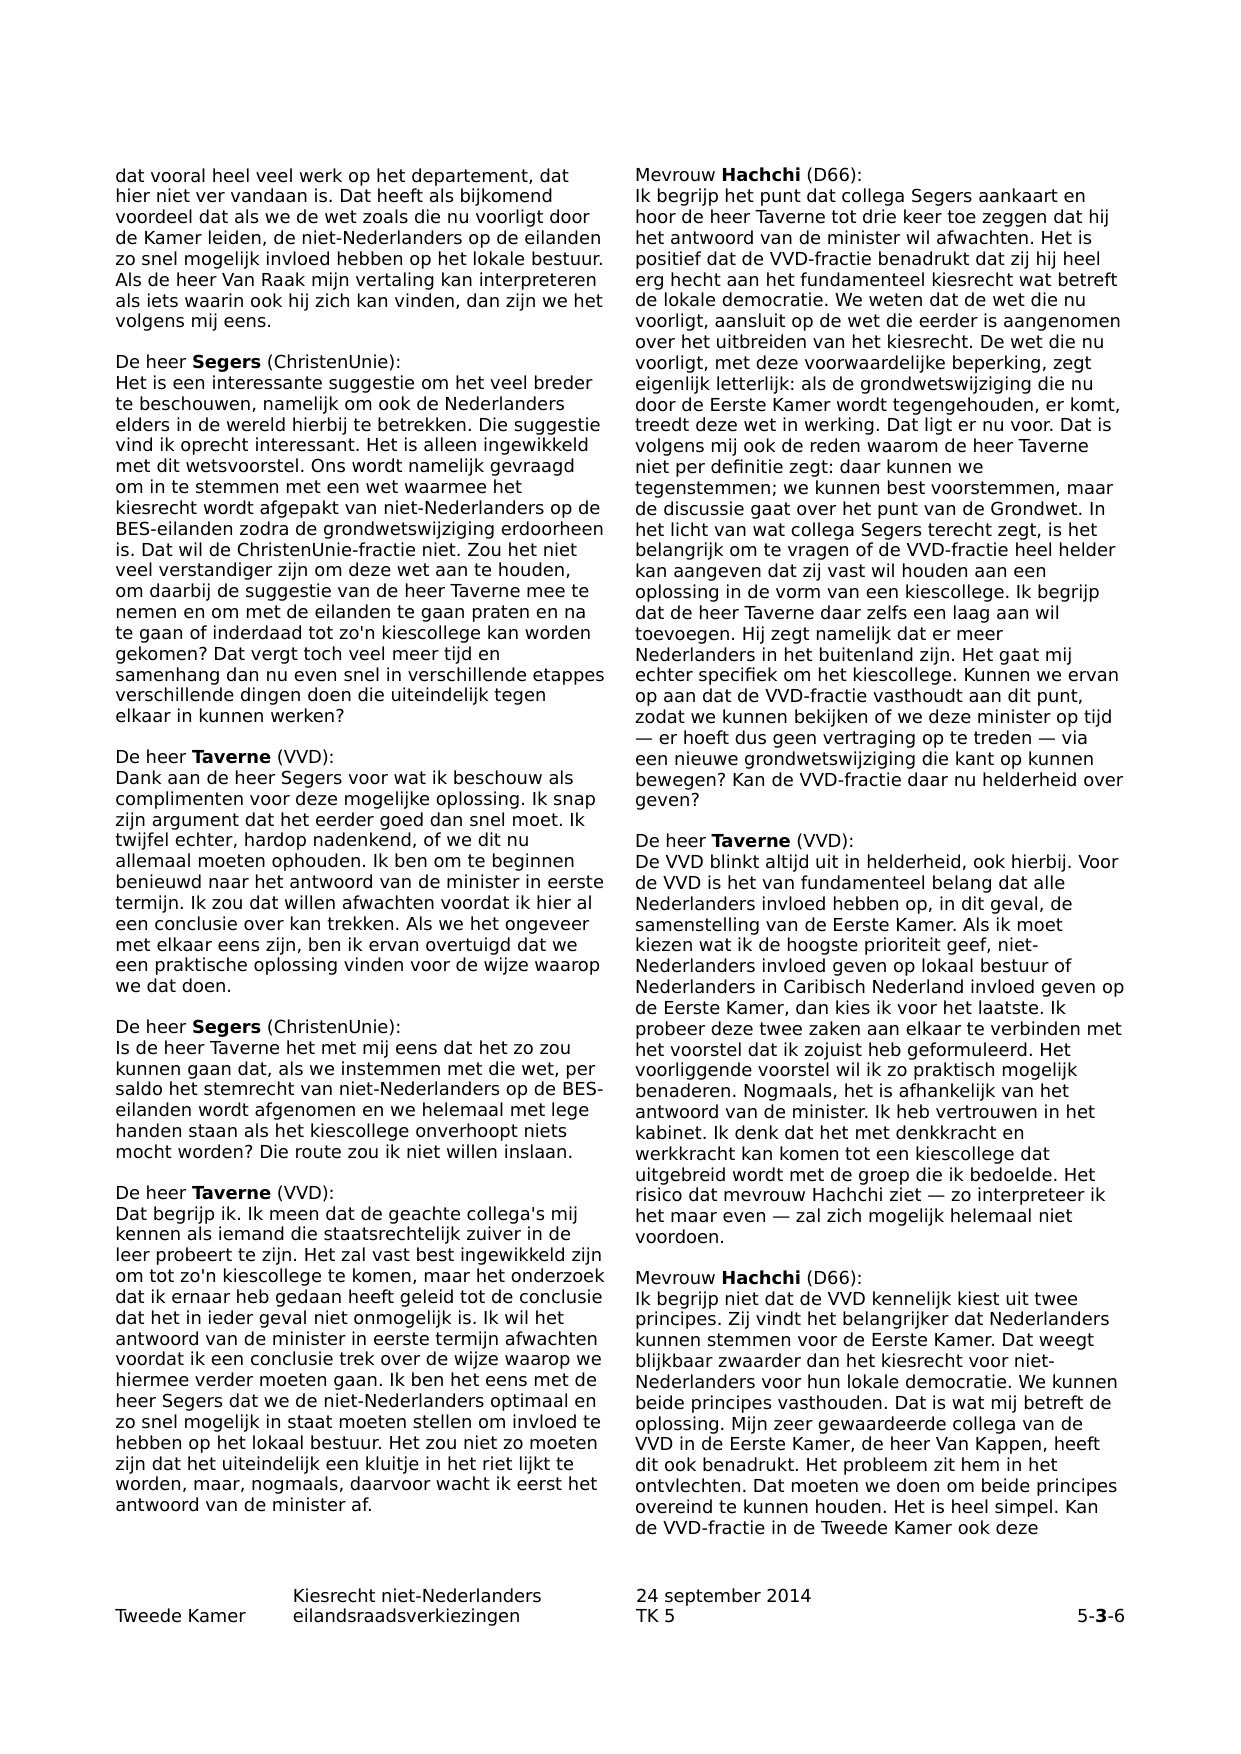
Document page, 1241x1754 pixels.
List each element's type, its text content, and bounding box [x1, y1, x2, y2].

text Dank aan de heer Segers voor wat ik beschouw als complimenten voor deze mogelijke oplossing. Ik snap zijn argument dat het eerder goed dan snel moet. Ik twijfel echter, hardop nadenkend, of we dit nu allemaal moeten ophouden. Ik ben om te beginnen benieuwd naar het antwoord van de minister in eerste termijn. Ik zou dat willen afwachten voordat ik hier al een conclusie over kan trekken. Als we het ongeveer met elkaar eens zijn, ben ik ervan overtuigd dat we een praktische oplossing vinden voor de wijze waarop we dat doen. [115, 768, 605, 997]
text Ik begrijp niet dat de VVD kennelijk kiest uit twee principes. Zij vindt het belangrijker dat Nederlanders kunnen stemmen voor de Eerste Kamer. Dat weegt blijkbaar zwaarder dan het kiesrecht voor niet-Nederlanders voor hun lokale democratie. We kunnen beide principes vasthouden. Dat is wat mij betreft de oplossing. Mijn zeer gewaardeerde collega van de VVD in de Eerste Kamer, de heer Van Kappen, heeft dit ook benadrukt. Het probleem zit hem in het ontvlechten. Dat moeten we doen om beide principes overeind te kunnen houden. Het is heel simpel. Kan de VVD-fractie in de Tweede Kamer ook deze [635, 1288, 1125, 1538]
text Is de heer Taverne het met mij eens dat het zo zou kunnen gaan dat, als we instemmen met die wet, per saldo het stemrecht van niet-Nederlanders op de BES-eilanden wordt afgenomen en we helemaal met lege handen staan als het kiescollege onverhoopt niets mocht worden? Die route zou ik niet willen inslaan. [115, 1037, 605, 1162]
text De heer Taverne (VVD): [115, 1182, 605, 1203]
text De VVD blinkt altijd uit in helderheid, ook hierbij. Voor de VVD is het van fundamenteel belang dat alle Nederlanders invloed hebben op, in dit geval, de samenstelling van de Eerste Kamer. Als ik moet kiezen wat ik de hoogste prioriteit geef, niet-Nederlanders invloed geven op lokaal bestuur of Nederlanders in Caribisch Nederland invloed geven op de Eerste Kamer, dan kies ik voor het laatste. Ik probeer deze twee zaken aan elkaar te verbinden met het voorstel dat ik zojuist heb geformuleerd. Het voorliggende voorstel wil ik zo praktisch mogelijk benaderen. Nogmaals, het is afhankelijk van het antwoord van de minister. Ik heb vertrouwen in het kabinet. Ik denk dat het met denkkracht en werkkracht kan komen tot een kiescollege dat uitgebreid wordt met de groep die ik bedoelde. Het risico dat mevrouw Hachchi ziet — zo interpreteer ik het maar even — zal zich mogelijk helemaal niet voordoen. [635, 852, 1125, 1248]
text dat vooral heel veel werk op het departement, dat hier niet ver vandaan is. Dat heeft als bijkomend voordeel dat als we de wet zoals die nu voorligt door de Kamer leiden, de niet-Nederlanders op de eilanden zo snel mogelijk invloed hebben op het lokale bestuur. Als de heer Van Raak mijn vertaling kan interpreteren als iets waarin ook hij zich kan vinden, dan zijn we het volgens mij eens. [115, 165, 605, 332]
text Mevrouw Hachchi (D66): [635, 165, 1125, 186]
text Dat begrijp ik. Ik meen dat de geachte collega's mij kennen als iemand die staatsrechtelijk zuiver in de leer probeert te zijn. Het zal vast best ingewikkeld zijn om tot zo'n kiescollege te komen, maar het onderzoek dat ik ernaar heb gedaan heeft geleid tot de conclusie dat het in ieder geval niet onmogelijk is. Ik wil het antwoord van de minister in eerste termijn afwachten voordat ik een conclusie trek over de wijze waarop we hiermee verder moeten gaan. Ik ben het eens met de heer Segers dat we de niet-Nederlanders optimaal en zo snel mogelijk in staat moeten stellen om invloed te hebben op het lokaal bestuur. Het zou niet zo moeten zijn dat het uiteindelijk een kluitje in het riet lijkt te worden, maar, nogmaals, daarvoor wacht ik eerst het antwoord van de minister af. [115, 1203, 605, 1516]
text De heer Segers (ChristenUnie): [115, 1017, 605, 1037]
text Mevrouw Hachchi (D66): [635, 1268, 1125, 1288]
text Ik begrijp het punt dat collega Segers aankaart en hoor de heer Taverne tot drie keer toe zeggen dat hij het antwoord van de minister wil afwachten. Het is positief dat de VVD-fractie benadrukt dat zij hij heel erg hecht aan het fundamenteel kiesrecht wat betreft de lokale democratie. We weten dat de wet die nu voorligt, aansluit op de wet die eerder is aangenomen over het uitbreiden van het kiesrecht. De wet die nu voorligt, met deze voorwaardelijke beperking, zegt eigenlijk letterlijk: als de grondwetswijziging die nu door de Eerste Kamer wordt tegengehouden, er komt, treedt deze wet in werking. Dat ligt er nu voor. Dat is volgens mij ook de reden waarom de heer Taverne niet per definitie zegt: daar kunnen we tegenstemmen; we kunnen best voorstemmen, maar de discussie gaat over het punt van de Grondwet. In het licht van wat collega Segers terecht zegt, is het belangrijk om te vragen of de VVD-fractie heel helder kan aangeven dat zij vast wil houden aan een oplossing in de vorm van een kiescollege. Ik begrijp dat de heer Taverne daar zelfs een laag aan wil toevoegen. Hij zegt namelijk dat er meer Nederlanders in het buitenland zijn. Het gaat mij echter specifiek om het kiescollege. Kunnen we ervan op aan dat de VVD-fractie vasthoudt aan dit punt, zodat we kunnen bekijken of we deze minister op tijd — er hoeft dus geen vertraging op te treden — via een nieuwe grondwetswijziging die kant op kunnen bewegen? Kan de VVD-fractie daar nu helderheid over geven? [635, 186, 1125, 811]
text De heer Taverne (VVD): [115, 747, 605, 768]
text De heer Segers (ChristenUnie): [115, 352, 605, 373]
text De heer Taverne (VVD): [635, 831, 1125, 852]
text Het is een interessante suggestie om het veel breder te beschouwen, namelijk om ook de Nederlanders elders in de wereld hierbij te betrekken. Die suggestie vind ik oprecht interessant. Het is alleen ingewikkeld met dit wetsvoorstel. Ons wordt namelijk gevraagd om in te stemmen met een wet waarmee het kiesrecht wordt afgepakt van niet-Nederlanders op de BES-eilanden zodra de grondwetswijziging erdoorheen is. Dat wil de ChristenUnie-fractie niet. Zou het niet veel verstandiger zijn om deze wet aan te houden, om daarbij de suggestie van de heer Taverne mee te nemen en om met de eilanden te gaan praten en na te gaan of inderdaad tot zo'n kiescollege kan worden gekomen? Dat vergt toch veel meer tijd en samenhang dan nu even snel in verschillende etappes verschillende dingen doen die uiteindelijk tegen elkaar in kunnen werken? [115, 373, 605, 727]
